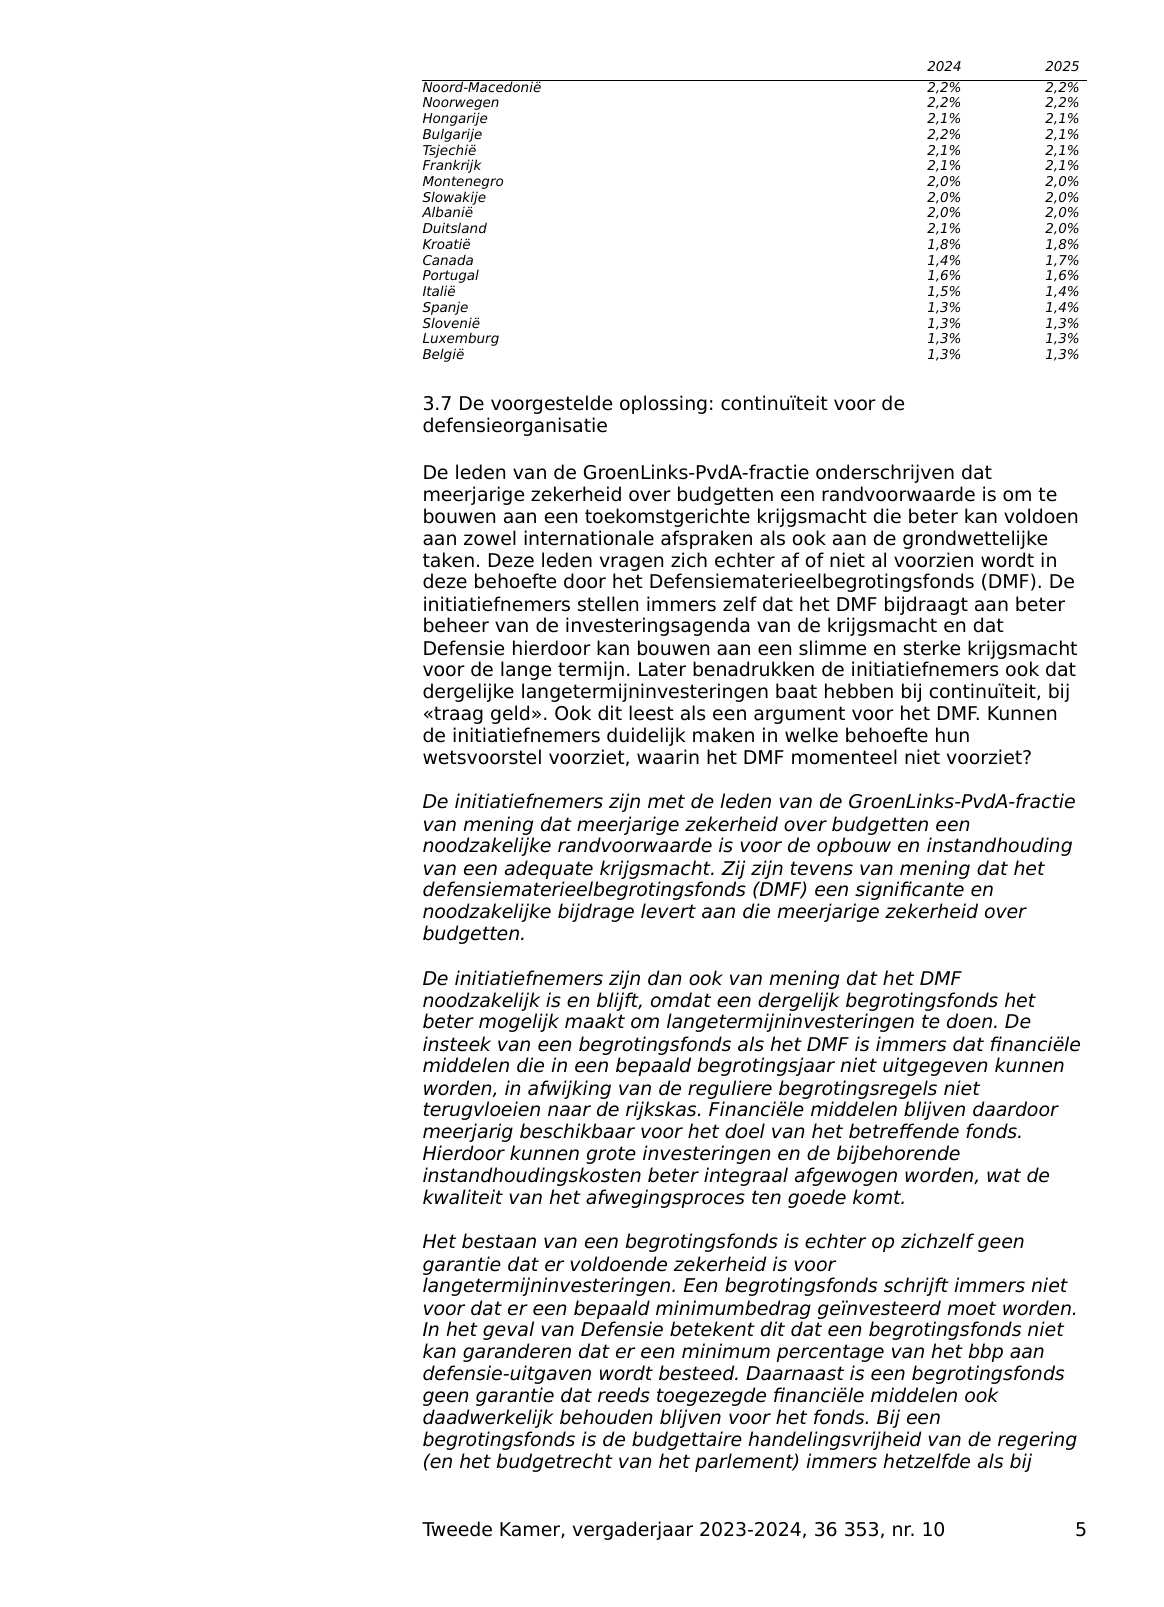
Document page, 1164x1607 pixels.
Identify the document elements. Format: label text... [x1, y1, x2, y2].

table_cell 1,3% [850, 300, 968, 315]
table_cell 1,3% [850, 315, 968, 331]
table_cell 2,2% [850, 81, 968, 95]
table_cell 1,4% [969, 300, 1087, 315]
table_cell Tsjechië [422, 143, 850, 158]
table_cell 2,1% [850, 143, 968, 158]
table_cell Canada [422, 253, 850, 268]
table_cell 1,6% [850, 268, 968, 284]
text Het bestaan van een begrotingsfonds is echter op zichzelf geen garantie dat er voldoende zekerheid is voor langetermijninvesteringen. Een begrotingsfonds schrijft immers niet voor dat er een bepaald minimumbedrag geïnvesteerd moet worden. In het geval van Defensie betekent dit dat een begrotingsfonds niet kan garanderen dat er een minimum percentage van het bbp aan defensie-uitgaven wordt besteed. Daarnaast is een begrotingsfonds geen garantie dat reeds toegezegde financiële middelen ook daadwerkelijk behouden blijven voor het fonds. Bij een begrotingsfonds is de budgettaire handelingsvrijheid van de regering (en het budgetrecht van het parlement) immers hetzelfde als bij [422, 1231, 1087, 1473]
table_cell Albanië [422, 205, 850, 221]
text De initiatiefnemers zijn dan ook van mening dat het DMF noodzakelijk is en blijft, omdat een dergelijk begrotingsfonds het beter mogelijk maakt om langetermijninvesteringen te doen. De insteek van een begrotingsfonds als het DMF is immers dat financiële middelen die in een bepaald begrotingsjaar niet uitgegeven kunnen worden, in afwijking van de reguliere begrotingsregels niet terugvloeien naar de rijkskas. Financiële middelen blijven daardoor meerjarig beschikbaar voor het doel van het betreffende fonds. Hierdoor kunnen grote investeringen en de bijbehorende instandhoudingskosten beter integraal afgewogen worden, wat de kwaliteit van het afwegingsproces ten goede komt. [422, 967, 1087, 1209]
table_cell 2,2% [850, 127, 968, 142]
table_cell 2,0% [850, 174, 968, 189]
table_cell 2,2% [969, 95, 1087, 111]
text De leden van de GroenLinks-PvdA-fractie onderschrijven dat meerjarige zekerheid over budgetten een randvoorwaarde is om te bouwen aan een toekomstgerichte krijgsmacht die beter kan voldoen aan zowel internationale afspraken als ook aan de grondwettelijke taken. Deze leden vragen zich echter af of niet al voorzien wordt in deze behoefte door het Defensiematerieelbegrotingsfonds (DMF). De initiatiefnemers stellen immers zelf dat het DMF bijdraagt aan beter beheer van de investeringsagenda van de krijgsmacht en dat Defensie hierdoor kan bouwen aan een slimme en sterke krijgsmacht voor de lange termijn. Later benadrukken de initiatiefnemers ook dat dergelijke langetermijninvesteringen baat hebben bij continuïteit, bij «traag geld». Ook dit leest als een argument voor het DMF. Kunnen de initiatiefnemers duidelijk maken in welke behoefte hun wetsvoorstel voorziet, waarin het DMF momenteel niet voorziet? [422, 462, 1087, 769]
table_cell 2,0% [850, 190, 968, 205]
table_cell 2,1% [850, 221, 968, 237]
table_cell Bulgarije [422, 127, 850, 142]
table_cell 2,1% [969, 127, 1087, 142]
table_cell 2,0% [969, 221, 1087, 237]
table_cell Italië [422, 284, 850, 300]
table_cell 2,0% [850, 205, 968, 221]
table_header [422, 59, 850, 79]
table_cell 1,5% [850, 284, 968, 300]
table_cell 1,4% [850, 253, 968, 268]
table_cell Luxemburg [422, 331, 850, 347]
table_cell Slowakije [422, 190, 850, 205]
subtitle 3.7 De voorgestelde oplossing: continuïteit voor de defensieorganisatie [422, 393, 1087, 437]
table_cell 1,3% [969, 315, 1087, 331]
table_cell 2,1% [850, 158, 968, 174]
table_cell Hongarije [422, 111, 850, 127]
table_cell 2,1% [969, 158, 1087, 174]
table_header 2024 [850, 59, 968, 79]
table_cell Noorwegen [422, 95, 850, 111]
table_cell Frankrijk [422, 158, 850, 174]
table_cell 2,0% [969, 205, 1087, 221]
table_cell 1,3% [850, 331, 968, 347]
table_cell 1,4% [969, 284, 1087, 300]
table_cell Noord-Macedonië [422, 81, 850, 95]
table_cell 2,1% [850, 111, 968, 127]
text De initiatiefnemers zijn met de leden van de GroenLinks-PvdA-fractie van mening dat meerjarige zekerheid over budgetten een noodzakelijke randvoorwaarde is voor de opbouw en instandhouding van een adequate krijgsmacht. Zij zijn tevens van mening dat het defensiematerieelbegrotingsfonds (DMF) een significante en noodzakelijke bijdrage levert aan die meerjarige zekerheid over budgetten. [422, 791, 1087, 945]
table_cell Slovenië [422, 315, 850, 331]
table_cell Portugal [422, 268, 850, 284]
table_cell 2,0% [969, 174, 1087, 189]
table_cell 1,3% [850, 347, 968, 363]
table_cell 1,3% [969, 347, 1087, 363]
table_cell 1,8% [969, 237, 1087, 252]
table_cell 2,1% [969, 143, 1087, 158]
table_cell Kroatië [422, 237, 850, 252]
table_cell 1,6% [969, 268, 1087, 284]
table_cell 2,1% [969, 111, 1087, 127]
table_cell Montenegro [422, 174, 850, 189]
table_cell 1,3% [969, 331, 1087, 347]
table_cell 1,7% [969, 253, 1087, 268]
table_header 2025 [969, 59, 1087, 79]
table_cell 2,2% [850, 95, 968, 111]
table_cell 1,8% [850, 237, 968, 252]
table_cell 2,0% [969, 190, 1087, 205]
table_cell Spanje [422, 300, 850, 315]
table_cell België [422, 347, 850, 363]
table_cell 2,2% [969, 81, 1087, 95]
table_cell Duitsland [422, 221, 850, 237]
